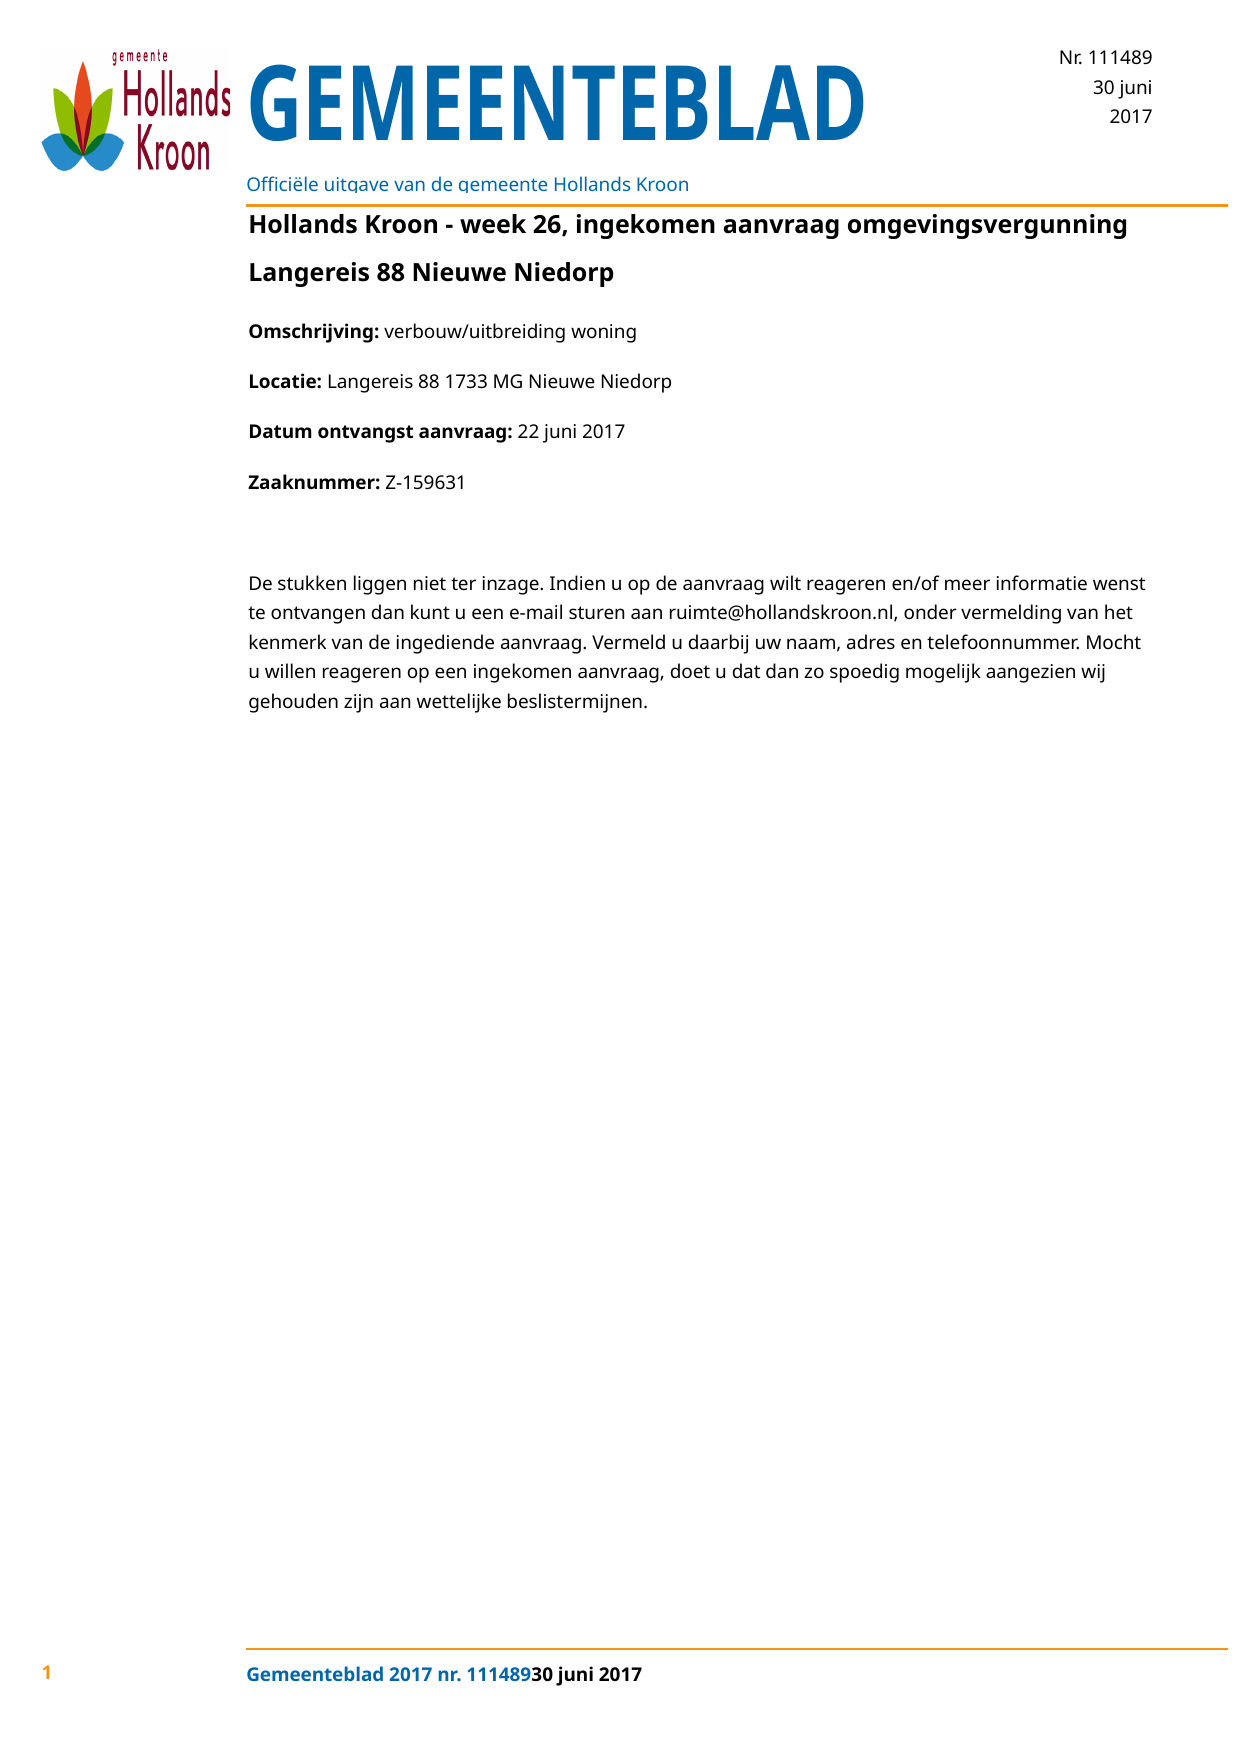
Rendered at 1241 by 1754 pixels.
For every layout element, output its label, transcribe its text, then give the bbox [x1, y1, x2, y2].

text De stukken liggen niet ter inzage. Indien u op de aanvraag wilt reageren en/of meer informatie wenst te ontvangen dan kunt u een e-mail sturen aan ruimte@hollandskroon.nl, onder vermelding van het kenmerk van de ingediende aanvraag. Vermeld u daarbij uw naam, adres en telefoonnummer. Mocht u willen reageren op een ingekomen aanvraag, doet u dat dan zo spoedig mogelijk aangezien wij gehouden zijn aan wettelijke beslistermijnen. [248, 570, 1152, 714]
text Locatie: Langereis 88 1733 MG Nieuwe Niedorp [248, 368, 1152, 394]
picture [41, 47, 231, 172]
text Datum ontvangst aanvraag: 22 juni 2017 [248, 419, 1152, 444]
text Omschrijving: verbouw/uitbreiding woning [248, 318, 1152, 344]
text Zaaknummer: Z-159631 [248, 469, 1152, 495]
text Hollands Kroon - week 26, ingekomen aanvraag omgevingsvergunning Langereis 88 Nieuwe Niedorp [248, 207, 1152, 288]
